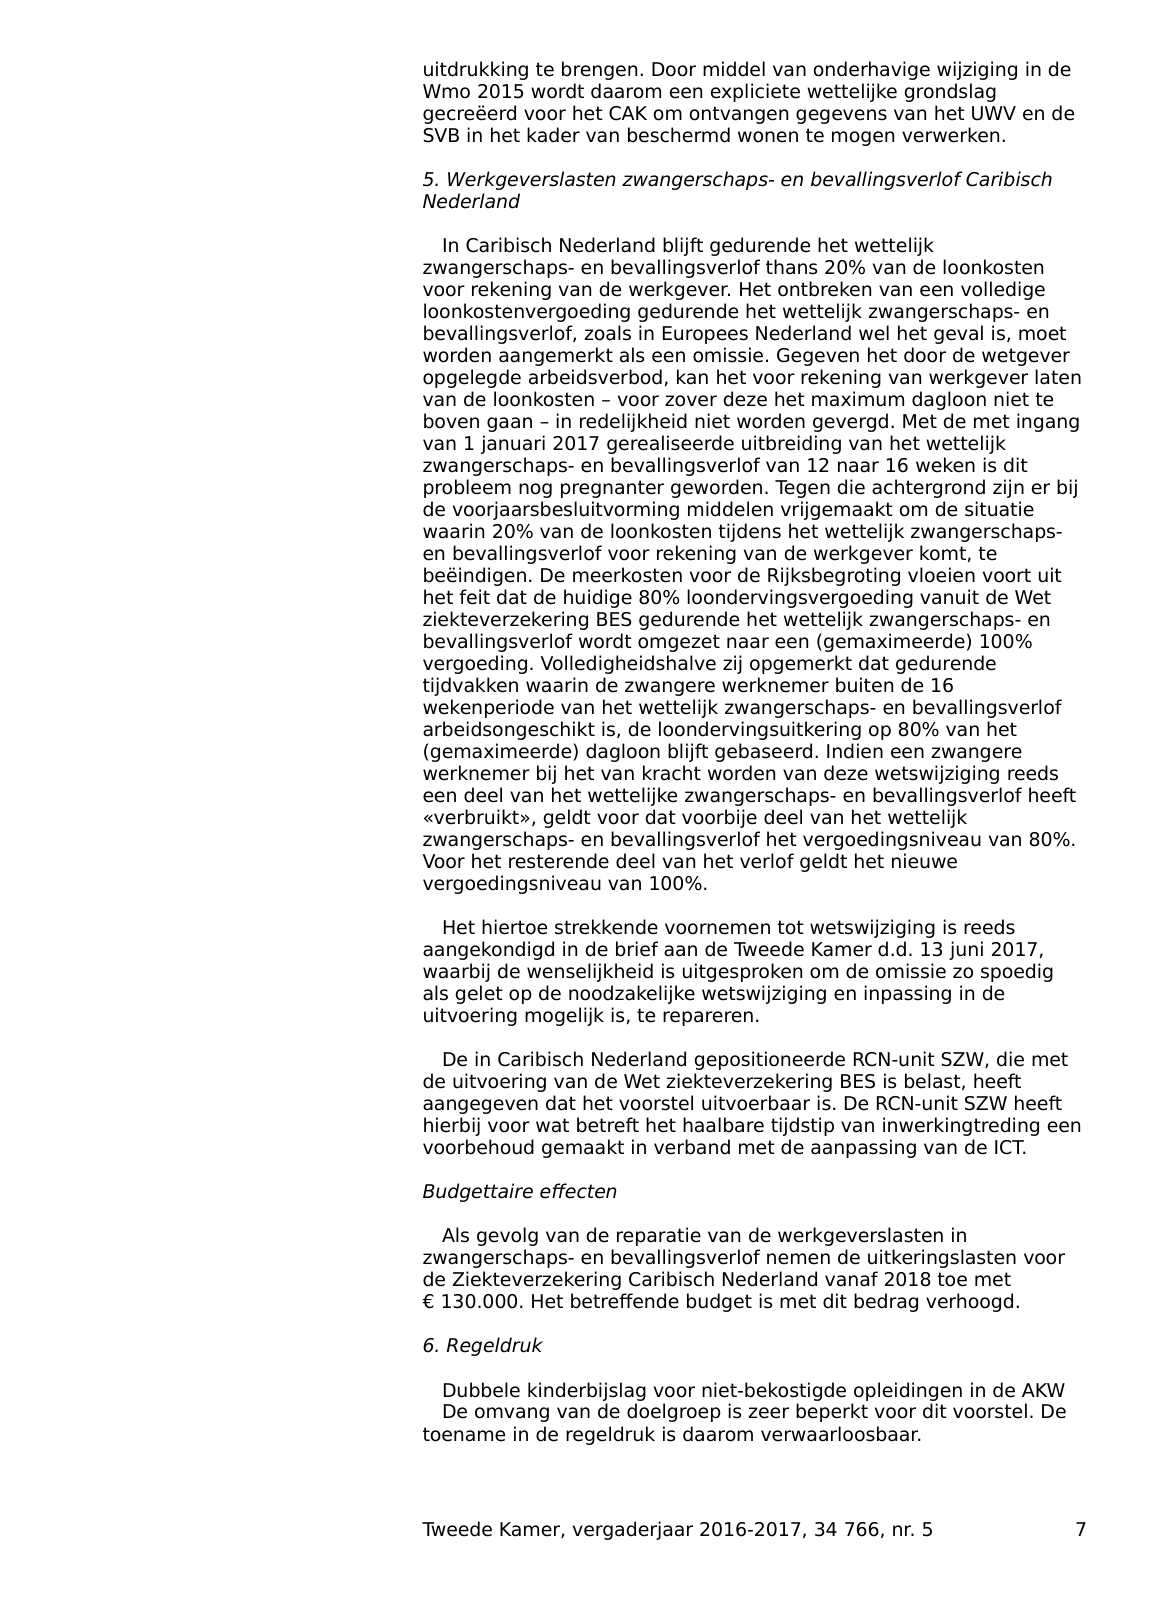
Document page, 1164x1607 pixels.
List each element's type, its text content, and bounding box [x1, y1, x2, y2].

subtitle 5. Werkgeverslasten zwangerschaps- en bevallingsverlof Caribisch Nederland [422, 169, 1087, 213]
text In Caribisch Nederland blijft gedurende het wettelijk zwangerschaps- en bevallingsverlof thans 20% van de loonkosten voor rekening van de werkgever. Het ontbreken van een volledige loonkostenvergoeding gedurende het wettelijk zwangerschaps- en bevallingsverlof, zoals in Europees Nederland wel het geval is, moet worden aangemerkt als een omissie. Gegeven het door de wetgever opgelegde arbeidsverbod, kan het voor rekening van werkgever laten van de loonkosten – voor zover deze het maximum dagloon niet te boven gaan – in redelijkheid niet worden gevergd. Met de met ingang van 1 januari 2017 gerealiseerde uitbreiding van het wettelijk zwangerschaps- en bevallingsverlof van 12 naar 16 weken is dit probleem nog pregnanter geworden. Tegen die achtergrond zijn er bij de voorjaarsbesluitvorming middelen vrijgemaakt om de situatie waarin 20% van de loonkosten tijdens het wettelijk zwangerschaps- en bevallingsverlof voor rekening van de werkgever komt, te beëindigen. De meerkosten voor de Rijksbegroting vloeien voort uit het feit dat de huidige 80% loondervingsvergoeding vanuit de Wet ziekteverzekering BES gedurende het wettelijk zwangerschaps- en bevallingsverlof wordt omgezet naar een (gemaximeerde) 100% vergoeding. Volledigheidshalve zij opgemerkt dat gedurende tijdvakken waarin de zwangere werknemer buiten de 16 wekenperiode van het wettelijk zwangerschaps- en bevallingsverlof arbeidsongeschikt is, de loondervingsuitkering op 80% van het (gemaximeerde) dagloon blijft gebaseerd. Indien een zwangere werknemer bij het van kracht worden van deze wetswijziging reeds een deel van het wettelijke zwangerschaps- en bevallingsverlof heeft «verbruikt», geldt voor dat voorbije deel van het wettelijk zwangerschaps- en bevallingsverlof het vergoedingsniveau van 80%. Voor het resterende deel van het verlof geldt het nieuwe vergoedingsniveau van 100%. [422, 235, 1087, 895]
text Dubbele kinderbijslag voor niet-bekostigde opleidingen in de AKW [422, 1379, 1087, 1401]
subtitle Budgettaire effecten [422, 1181, 1087, 1203]
text Als gevolg van de reparatie van de werkgeverslasten in zwangerschaps- en bevallingsverlof nemen de uitkeringslasten voor de Ziekteverzekering Caribisch Nederland vanaf 2018 toe met € 130.000. Het betreffende budget is met dit bedrag verhoogd. [422, 1225, 1087, 1313]
text uitdrukking te brengen. Door middel van onderhavige wijziging in de Wmo 2015 wordt daarom een expliciete wettelijke grondslag gecreëerd voor het CAK om ontvangen gegevens van het UWV en de SVB in het kader van beschermd wonen te mogen verwerken. [422, 59, 1087, 147]
text De omvang van de doelgroep is zeer beperkt voor dit voorstel. De toename in de regeldruk is daarom verwaarloosbaar. [422, 1401, 1087, 1445]
text De in Caribisch Nederland gepositioneerde RCN-unit SZW, die met de uitvoering van de Wet ziekteverzekering BES is belast, heeft aangegeven dat het voorstel uitvoerbaar is. De RCN-unit SZW heeft hierbij voor wat betreft het haalbare tijdstip van inwerkingtreding een voorbehoud gemaakt in verband met de aanpassing van de ICT. [422, 1049, 1087, 1159]
subtitle 6. Regeldruk [422, 1335, 1087, 1357]
text Het hiertoe strekkende voornemen tot wetswijziging is reeds aangekondigd in de brief aan de Tweede Kamer d.d. 13 juni 2017, waarbij de wenselijkheid is uitgesproken om de omissie zo spoedig als gelet op de noodzakelijke wetswijziging en inpassing in de uitvoering mogelijk is, te repareren. [422, 917, 1087, 1027]
